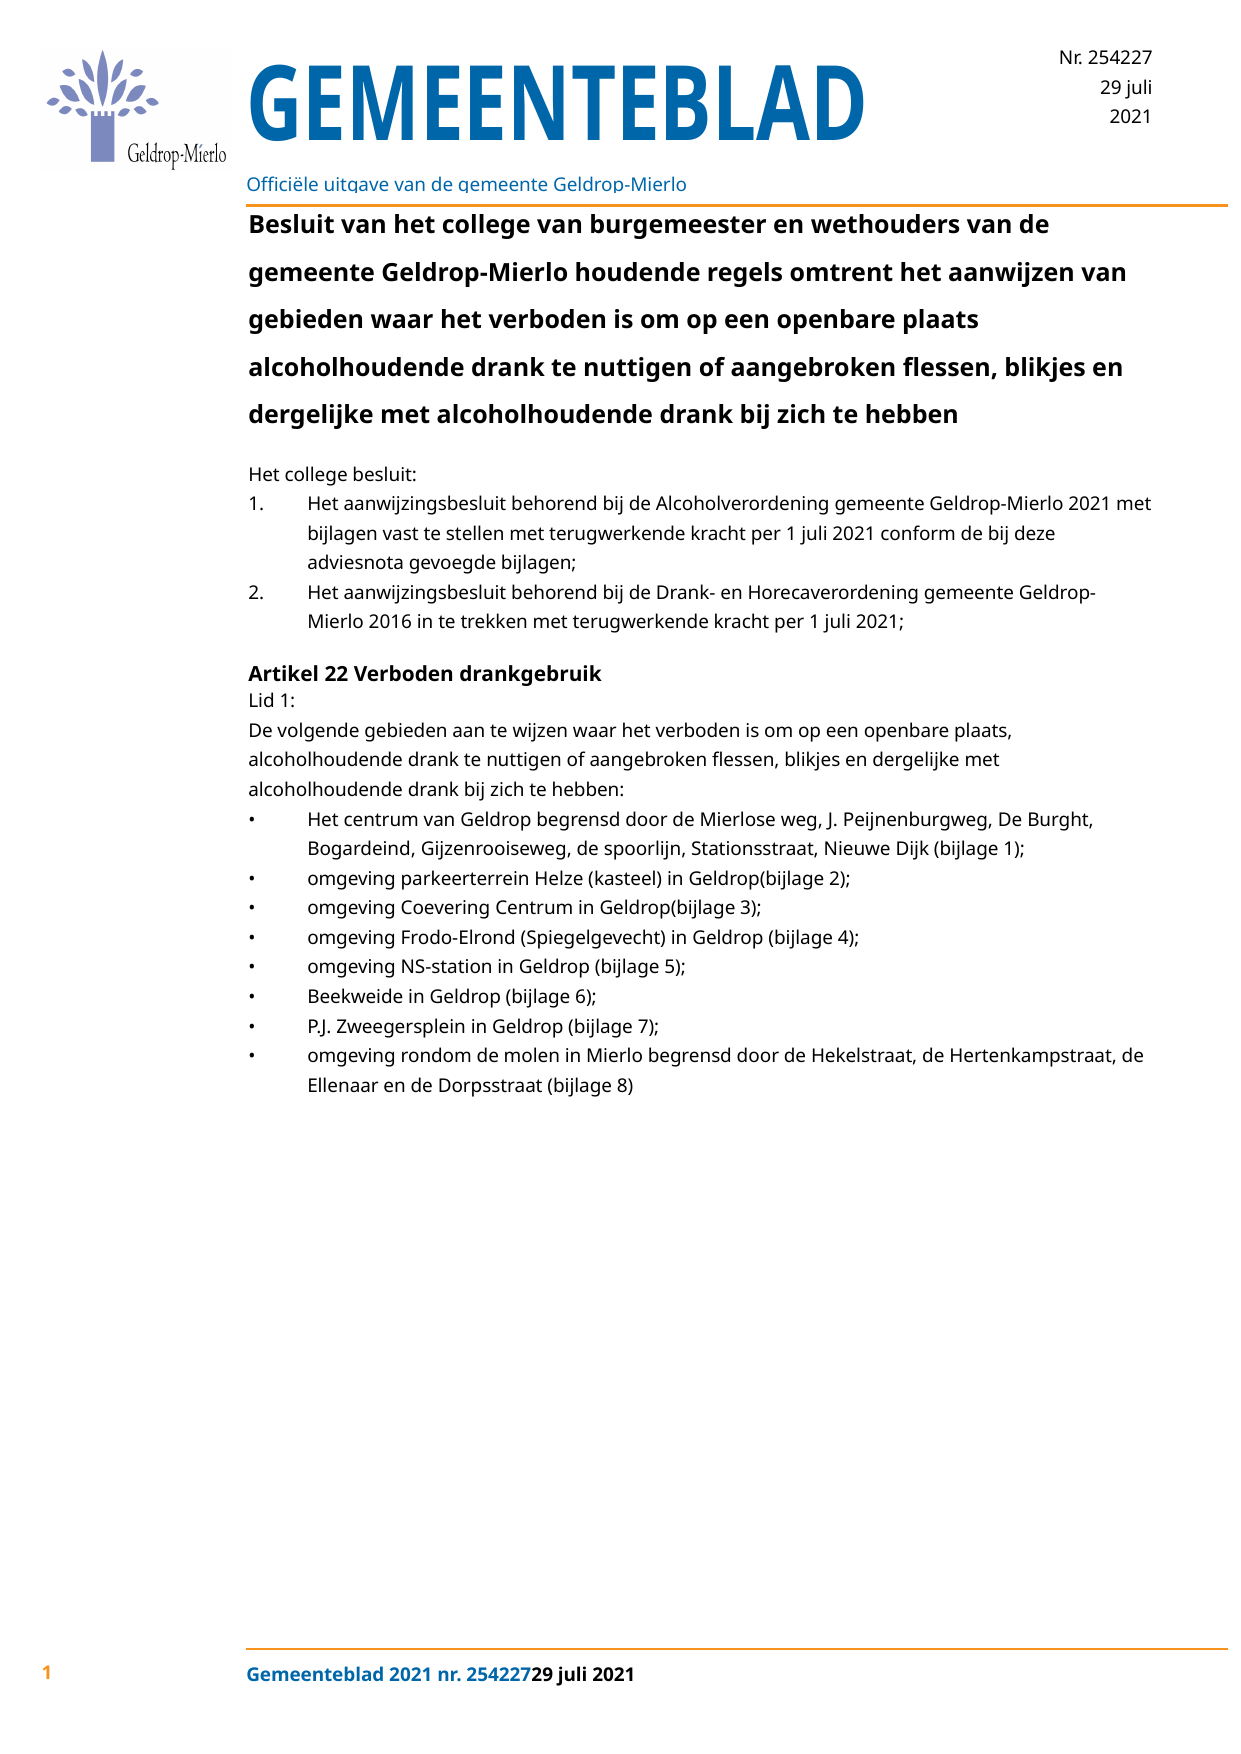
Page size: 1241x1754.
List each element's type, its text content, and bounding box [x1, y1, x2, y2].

list Het aanwijzingsbesluit behorend bij de Drank- en Horecaverordening gemeente Geldrop-Mierlo 2016 in te trekken met terugwerkende kracht per 1 juli 2021; [248, 579, 1152, 634]
list Beekweide in Geldrop (bijlage 6); [248, 983, 1152, 1009]
list P.J. Zweegersplein in Geldrop (bijlage 7); [248, 1013, 1152, 1039]
list omgeving NS-station in Geldrop (bijlage 5); [248, 954, 1152, 979]
text Het college besluit: [248, 461, 1152, 486]
text Lid 1: [248, 687, 1152, 713]
list omgeving Frodo-Elrond (Spiegelgevecht) in Geldrop (bijlage 4); [248, 924, 1152, 950]
picture [41, 47, 231, 172]
list Het centrum van Geldrop begrensd door de Mierlose weg, J. Peijnenburgweg, De Burght, Bogardeind, Gijzenrooiseweg, de spoorlijn, Stationsstraat, Nieuwe Dijk (bijlage 1); [248, 806, 1152, 861]
list omgeving Coevering Centrum in Geldrop(bijlage 3); [248, 894, 1152, 920]
text De volgende gebieden aan te wijzen waar het verboden is om op een openbare plaats, alcoholhoudende drank te nuttigen of aangebroken flessen, blikjes en dergelijke met alcoholhoudende drank bij zich te hebben: [248, 717, 1152, 802]
list omgeving rondom de molen in Mierlo begrensd door de Hekelstraat, de Hertenkampstraat, de Ellenaar en de Dorpsstraat (bijlage 8) [248, 1042, 1152, 1098]
list omgeving parkeerterrein Helze (kasteel) in Geldrop(bijlage 2); [248, 865, 1152, 891]
text Artikel 22 Verboden drankgebruik [248, 659, 1152, 687]
list Het aanwijzingsbesluit behorend bij de Alcoholverordening gemeente Geldrop-Mierlo 2021 met bijlagen vast te stellen met terugwerkende kracht per 1 juli 2021 conform de bij deze adviesnota gevoegde bijlagen; [248, 490, 1152, 575]
text Besluit van het college van burgemeester en wethouders van de gemeente Geldrop-Mierlo houdende regels omtrent het aanwijzen van gebieden waar het verboden is om op een openbare plaats alcoholhoudende drank te nuttigen of aangebroken flessen, blikjes en dergelijke met alcoholhoudende drank bij zich te hebben [248, 207, 1152, 431]
